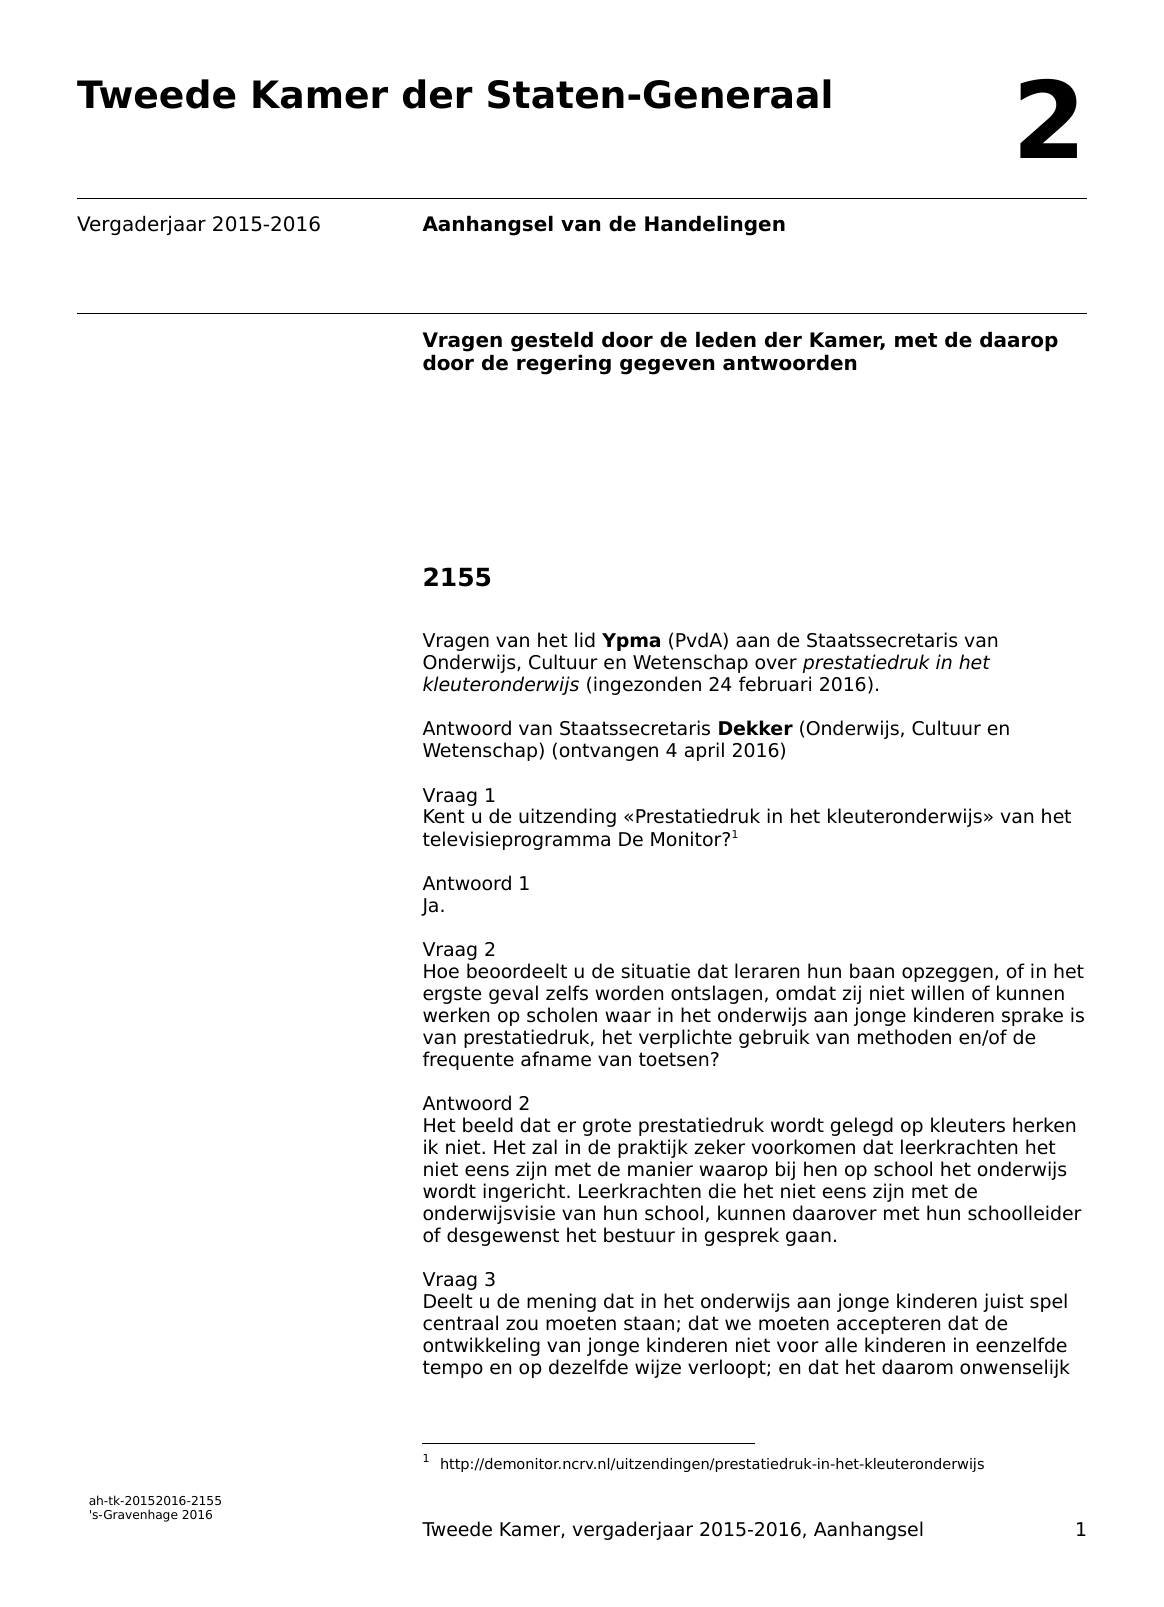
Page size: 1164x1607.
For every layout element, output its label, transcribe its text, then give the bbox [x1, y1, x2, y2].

table_cell [77, 314, 422, 375]
text Vraag 3 [422, 1269, 1087, 1291]
text Vraag 1 [422, 784, 1087, 806]
text 2155 [422, 563, 1087, 592]
text Het beeld dat er grote prestatiedruk wordt gelegd op kleuters herken ik niet. Het zal in de praktijk zeker voorkomen dat leerkrachten het niet eens zijn met de manier waarop bij hen op school het onderwijs wordt ingericht. Leerkrachten die het niet eens zijn met de onderwijsvisie van hun school, kunnen daarover met hun schoolleider of desgewenst het bestuur in gesprek gaan. [422, 1115, 1087, 1247]
table_cell Aanhangsel van de Handelingen [422, 199, 1087, 313]
text Deelt u de mening dat in het onderwijs aan jonge kinderen juist spel centraal zou moeten staan; dat we moeten accepteren dat de ontwikkeling van jonge kinderen niet voor alle kinderen in eenzelfde tempo en op dezelfde wijze verloopt; en dat het daarom onwenselijk [422, 1291, 1087, 1379]
text Ja. [422, 894, 1087, 917]
table_cell Vragen gesteld door de leden der Kamer, met de daarop door de regering gegeven antwoorden [422, 314, 1087, 375]
text Vragen van het lid Ypma (PvdA) aan de Staatssecretaris van Onderwijs, Cultuur en Wetenschap over prestatiedruk in het kleuteronderwijs (ingezonden 24 februari 2016). [422, 630, 1087, 696]
table_header Tweede Kamer der Staten-Generaal [77, 59, 886, 198]
text Antwoord van Staatssecretaris Dekker (Onderwijs, Cultuur en Wetenschap) (ontvangen 4 april 2016) [422, 718, 1087, 762]
text Kent u de uitzending «Prestatiedruk in het kleuteronderwijs» van het televisieprogramma De Monitor? [422, 806, 1087, 850]
table_cell Vergaderjaar 2015-2016 [77, 199, 422, 313]
text 's-Gravenhage 2016 [88, 1508, 323, 1522]
text ah-tk-20152016-2155 [88, 1494, 323, 1508]
text Vraag 2 [422, 939, 1087, 961]
table_header 2 [886, 59, 1087, 198]
text http://demonitor.ncrv.nl/uitzendingen/prestatiedruk-in-het-kleuteronderwijs [422, 1452, 1087, 1474]
text Antwoord 1 [422, 873, 1087, 894]
text Hoe beoordeelt u de situatie dat leraren hun baan opzeggen, of in het ergste geval zelfs worden ontslagen, omdat zij niet willen of kunnen werken op scholen waar in het onderwijs aan jonge kinderen sprake is van prestatiedruk, het verplichte gebruik van methoden en/of de frequente afname van toetsen? [422, 961, 1087, 1071]
text Antwoord 2 [422, 1093, 1087, 1115]
